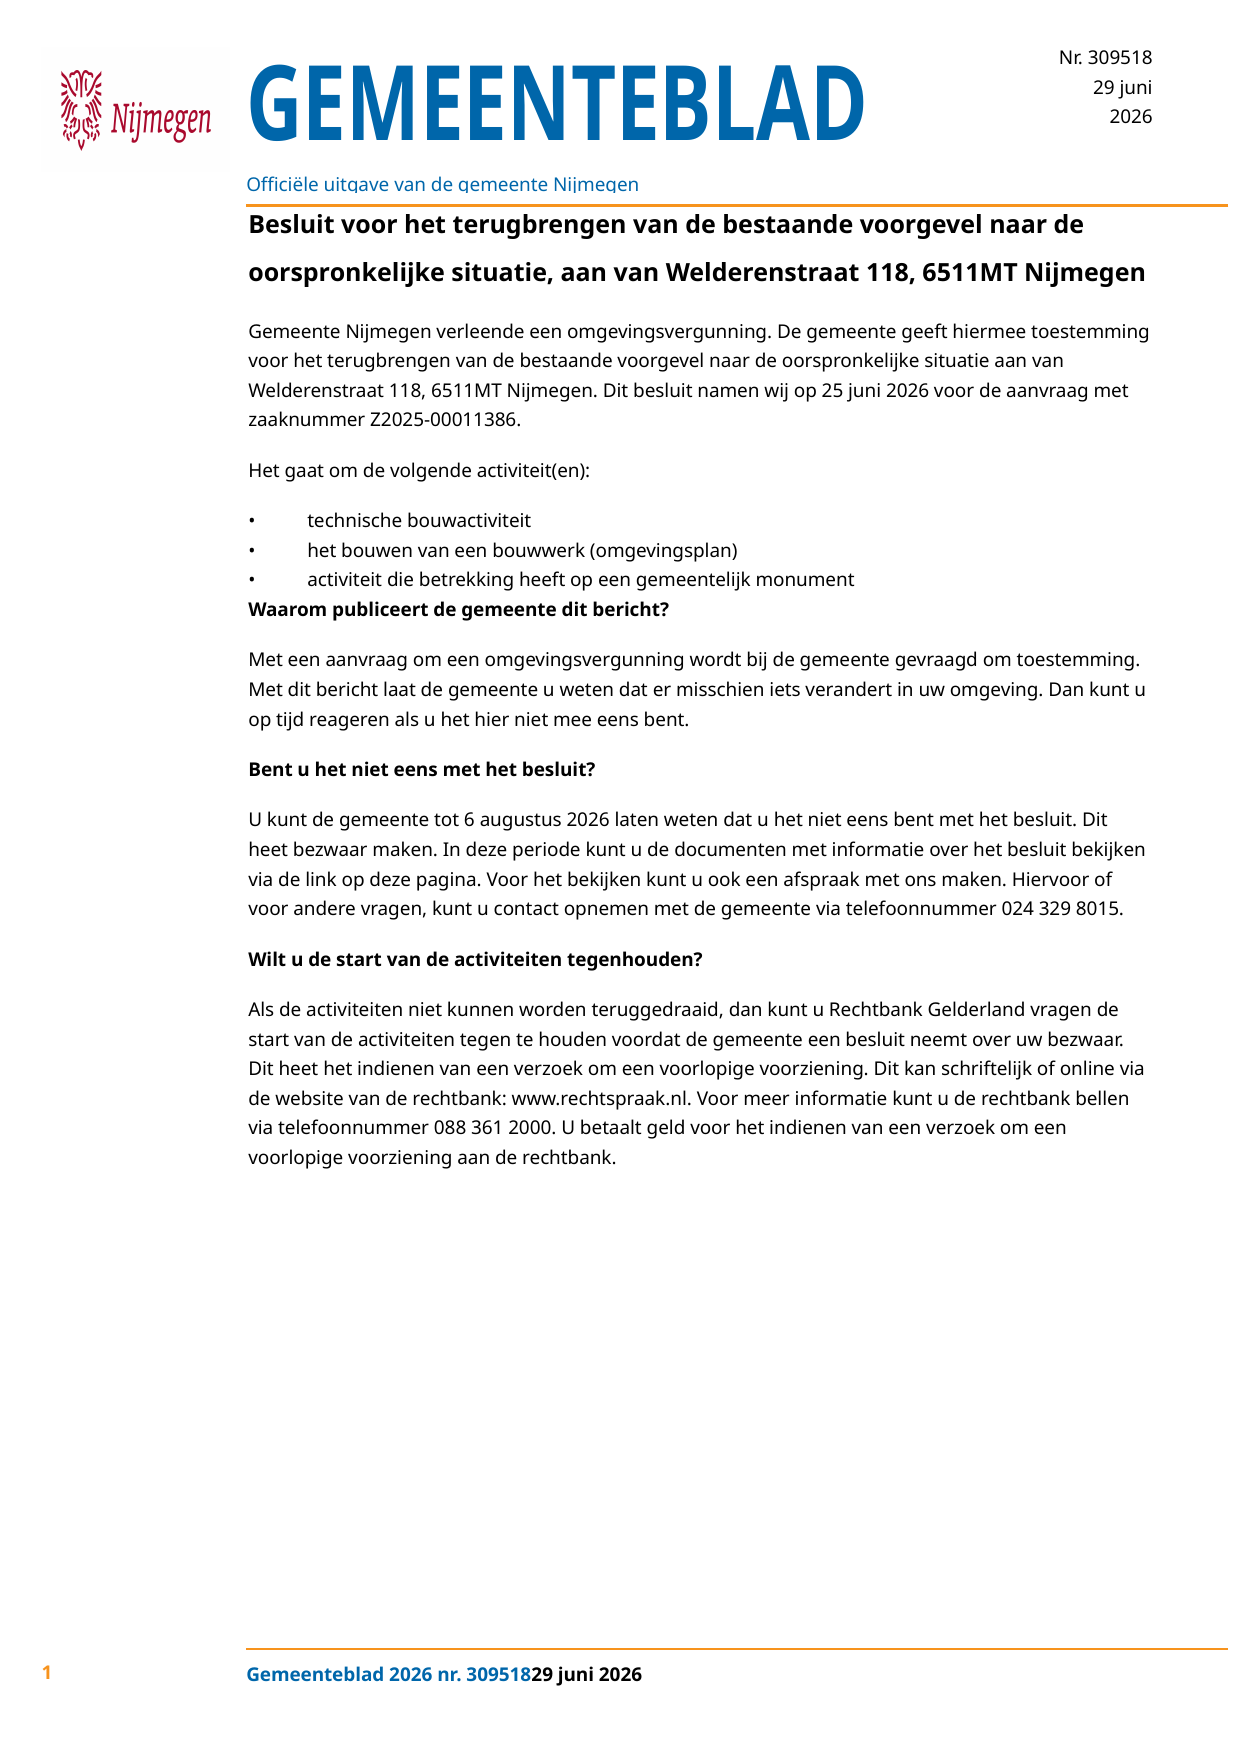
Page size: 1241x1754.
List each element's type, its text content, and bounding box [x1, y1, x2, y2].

list het bouwen van een bouwwerk (omgevingsplan) [248, 537, 1152, 563]
text Bent u het niet eens met het besluit? [248, 756, 1152, 782]
text Wilt u de start van de activiteiten tegenhouden? [248, 946, 1152, 972]
text Waarom publiceert de gemeente dit bericht? [248, 596, 1152, 622]
text Als de activiteiten niet kunnen worden teruggedraaid, dan kunt u Rechtbank Gelderland vragen de start van de activiteiten tegen te houden voordat de gemeente een besluit neemt over uw bezwaar. Dit heet het indienen van een verzoek om een voorlopige voorziening. Dit kan schriftelijk of online via de website van de rechtbank: www.rechtspraak.nl. Voor meer informatie kunt u de rechtbank bellen via telefoonnummer 088 361 2000. U betaalt geld voor het indienen van een verzoek om een voorlopige voorziening aan de rechtbank. [248, 996, 1152, 1170]
text Het gaat om de volgende activiteit(en): [248, 457, 1152, 483]
text U kunt de gemeente tot 6 augustus 2026 laten weten dat u het niet eens bent met het besluit. Dit heet bezwaar maken. In deze periode kunt u de documenten met informatie over het besluit bekijken via de link op deze pagina. Voor het bekijken kunt u ook een afspraak met ons maken. Hiervoor of voor andere vragen, kunt u contact opnemen met de gemeente via telefoonnummer 024 329 8015. [248, 807, 1152, 921]
list activiteit die betrekking heeft op een gemeentelijk monument [248, 567, 1152, 592]
list technische bouwactiviteit [248, 507, 1152, 533]
picture [41, 47, 231, 172]
text Gemeente Nijmegen verleende een omgevingsvergunning. De gemeente geeft hiermee toestemming voor het terugbrengen van de bestaande voorgevel naar de oorspronkelijke situatie aan van Welderenstraat 118, 6511MT Nijmegen. Dit besluit namen wij op 25 juni 2026 voor de aanvraag met zaaknummer Z2025-00011386. [248, 318, 1152, 432]
text Besluit voor het terugbrengen van de bestaande voorgevel naar de oorspronkelijke situatie, aan van Welderenstraat 118, 6511MT Nijmegen [248, 207, 1152, 288]
text Met een aanvraag om een omgevingsvergunning wordt bij de gemeente gevraagd om toestemming. Met dit bericht laat de gemeente u weten dat er misschien iets verandert in uw omgeving. Dan kunt u op tijd reageren als u het hier niet mee eens bent. [248, 647, 1152, 732]
